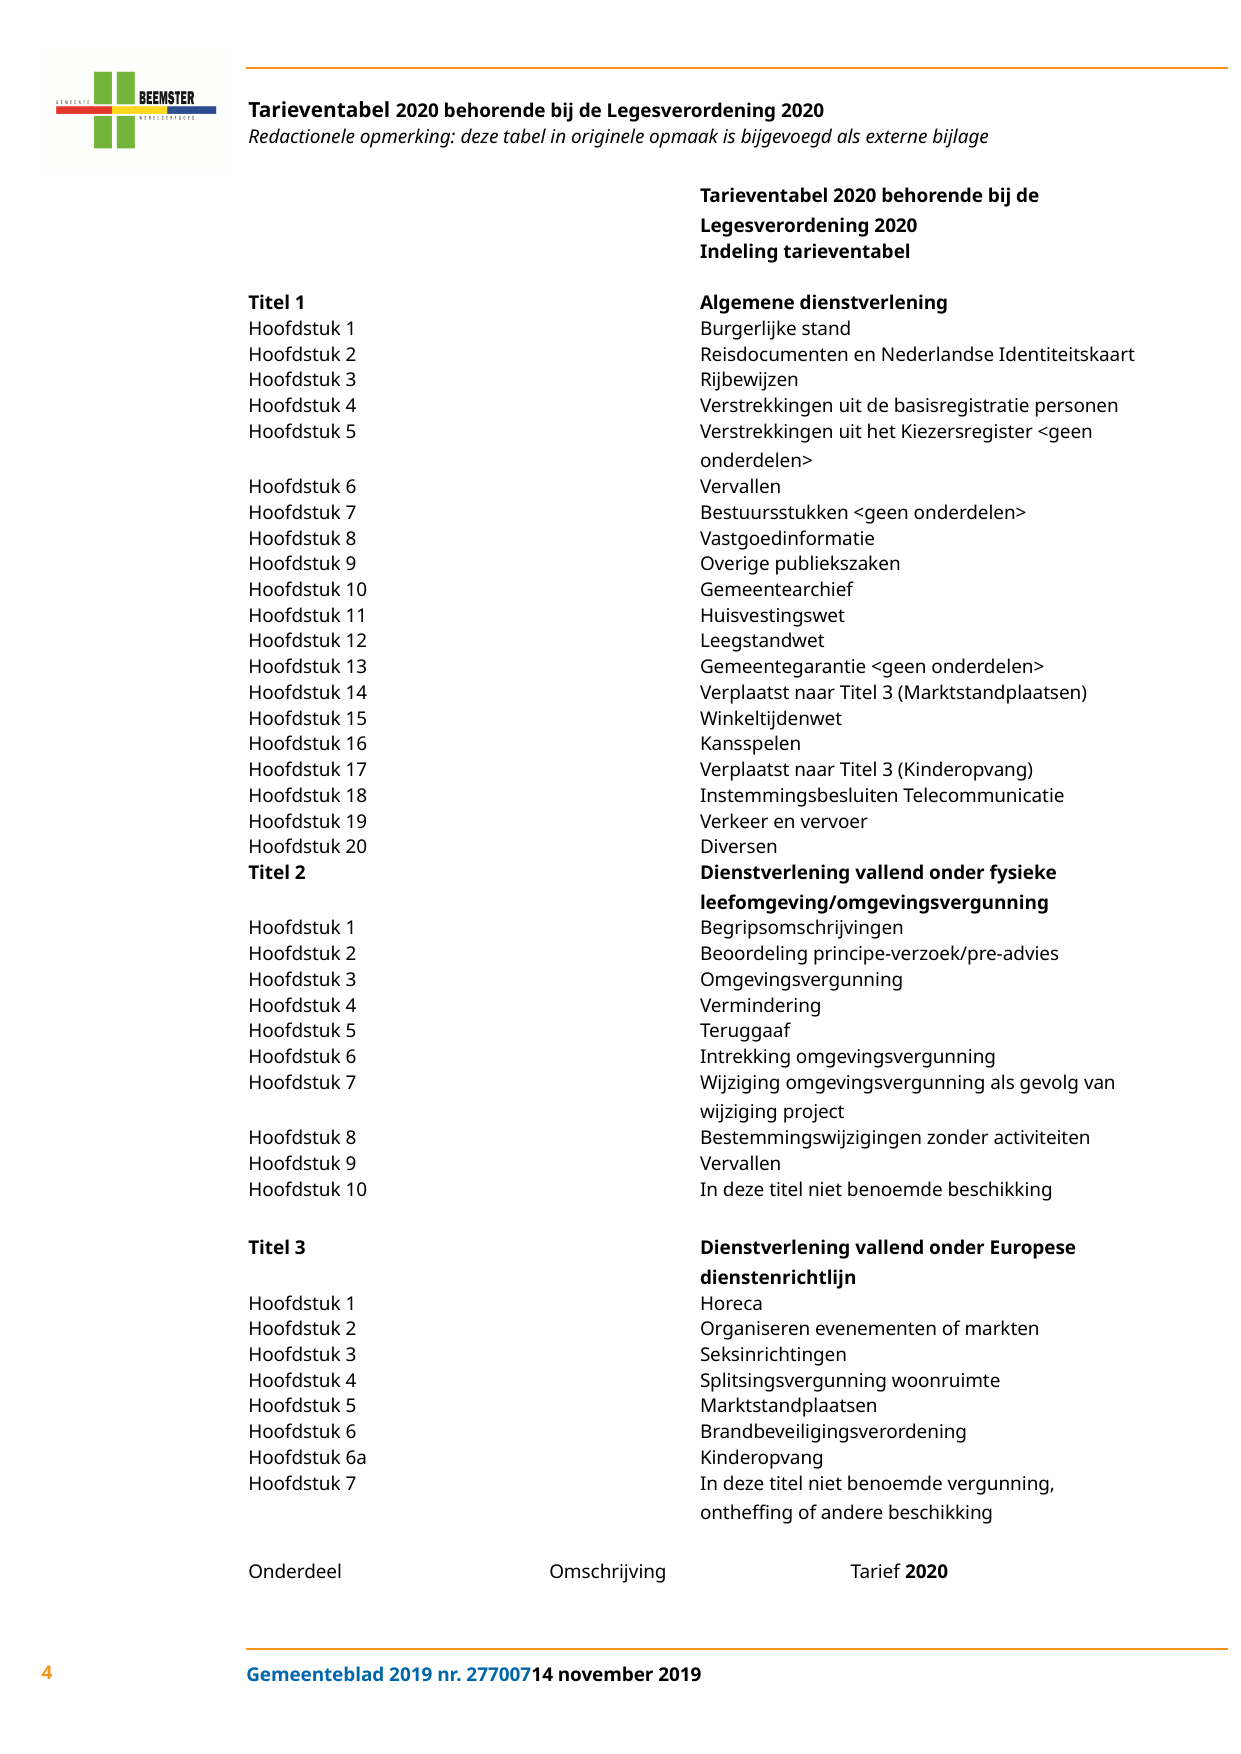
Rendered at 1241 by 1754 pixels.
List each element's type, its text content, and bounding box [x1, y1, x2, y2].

table_cell Kinderopvang [700, 1444, 1152, 1470]
table_cell Gemeentegarantie <geen onderdelen> [700, 654, 1152, 679]
table_cell Hoofdstuk 2 [248, 940, 700, 966]
table_cell Hoofdstuk 10 [248, 576, 700, 602]
table_cell Hoofdstuk 6 [248, 1418, 700, 1444]
table_header [248, 183, 700, 238]
table_cell Hoofdstuk 14 [248, 679, 700, 705]
table_cell Hoofdstuk 7 [248, 1470, 700, 1525]
table_cell Hoofdstuk 3 [248, 1341, 700, 1367]
table_cell Bestuursstukken <geen onderdelen> [700, 499, 1152, 525]
table_cell In deze titel niet benoemde beschikking [700, 1176, 1152, 1201]
table_cell Vastgoedinformatie [700, 525, 1152, 551]
picture [41, 47, 231, 172]
table_header Onderdeel [248, 1558, 549, 1584]
table_cell Hoofdstuk 1 [248, 915, 700, 940]
table_cell Verplaatst naar Titel 3 (Kinderopvang) [700, 756, 1152, 782]
table_cell Hoofdstuk 6 [248, 473, 700, 499]
table_cell Wijziging omgevingsvergunning als gevolg van wijziging project [700, 1069, 1152, 1124]
table_cell Hoofdstuk 2 [248, 1315, 700, 1341]
table_cell Rijbewijzen [700, 367, 1152, 392]
table_cell Instemmingsbesluiten Telecommunicatie [700, 782, 1152, 808]
table_cell Hoofdstuk 15 [248, 705, 700, 731]
table_cell Hoofdstuk 2 [248, 341, 700, 367]
table_cell Splitsingsvergunning woonruimte [700, 1367, 1152, 1393]
table_cell Marktstandplaatsen [700, 1393, 1152, 1418]
table_cell Hoofdstuk 12 [248, 628, 700, 653]
table_cell Algemene dienstverlening [700, 289, 1152, 315]
table_cell Leegstandwet [700, 628, 1152, 653]
table_header Omschrijving [549, 1558, 850, 1584]
table_cell Verkeer en vervoer [700, 808, 1152, 833]
table_cell Begripsomschrijvingen [700, 915, 1152, 940]
table_cell Dienstverlening vallend onder fysieke leefomgeving/omgevingsvergunning [700, 859, 1152, 914]
table_cell Kansspelen [700, 731, 1152, 756]
table_header Tarief 2020 [850, 1558, 1152, 1584]
table_cell Hoofdstuk 17 [248, 756, 700, 782]
table_cell Hoofdstuk 7 [248, 1069, 700, 1124]
text Tarieventabel 2020 behorende bij de Legesverordening 2020 [248, 95, 1152, 123]
table_cell Hoofdstuk 1 [248, 315, 700, 341]
table_cell In deze titel niet benoemde vergunning, ontheffing of andere beschikking [700, 1470, 1152, 1525]
table_cell [248, 1584, 549, 1609]
table_cell Hoofdstuk 10 [248, 1176, 700, 1201]
table_cell Beoordeling principe-verzoek/pre-advies [700, 940, 1152, 966]
table_cell Verstrekkingen uit het Kiezersregister <geen onderdelen> [700, 418, 1152, 473]
text Redactionele opmerking: deze tabel in originele opmaak is bijgevoegd als externe bijlage [248, 123, 1152, 149]
table_cell Organiseren evenementen of markten [700, 1315, 1152, 1341]
table_cell Hoofdstuk 4 [248, 392, 700, 418]
table_cell Hoofdstuk 1 [248, 1290, 700, 1315]
table_cell Hoofdstuk 6 [248, 1043, 700, 1069]
table_cell Verstrekkingen uit de basisregistratie personen [700, 392, 1152, 418]
table_cell Hoofdstuk 3 [248, 966, 700, 992]
table_cell Winkeltijdenwet [700, 705, 1152, 731]
table_cell Titel 2 [248, 859, 700, 914]
table_cell Hoofdstuk 4 [248, 1367, 700, 1393]
table_cell [700, 264, 1152, 289]
table_cell Reisdocumenten en Nederlandse Identiteitskaart [700, 341, 1152, 367]
table_cell Burgerlijke stand [700, 315, 1152, 341]
table_cell Overige publiekszaken [700, 551, 1152, 576]
table_cell Hoofdstuk 4 [248, 992, 700, 1017]
table_cell Hoofdstuk 6a [248, 1444, 700, 1470]
table_cell Vervallen [700, 473, 1152, 499]
table_cell Hoofdstuk 20 [248, 834, 700, 859]
table_cell Vermindering [700, 992, 1152, 1017]
table_cell Gemeentearchief [700, 576, 1152, 602]
table_cell Hoofdstuk 9 [248, 551, 700, 576]
table_cell Seksinrichtingen [700, 1341, 1152, 1367]
table_cell Indeling tarieventabel [700, 238, 1152, 264]
table_cell Diversen [700, 834, 1152, 859]
table_cell Hoofdstuk 5 [248, 1393, 700, 1418]
table_cell Hoofdstuk 3 [248, 367, 700, 392]
table_cell Hoofdstuk 8 [248, 525, 700, 551]
table_cell Intrekking omgevingsvergunning [700, 1043, 1152, 1069]
table_cell Hoofdstuk 7 [248, 499, 700, 525]
table_cell Horeca [700, 1290, 1152, 1315]
table_cell Brandbeveiligingsverordening [700, 1418, 1152, 1444]
table_cell Bestemmingswijzigingen zonder activiteiten [700, 1124, 1152, 1150]
table_cell Huisvestingswet [700, 602, 1152, 628]
table_header Dienstverlening vallend onder Europese dienstenrichtlijn [700, 1234, 1152, 1290]
table_cell Hoofdstuk 5 [248, 418, 700, 473]
table_cell Vervallen [700, 1150, 1152, 1176]
table_cell Hoofdstuk 11 [248, 602, 700, 628]
table_cell Hoofdstuk 19 [248, 808, 700, 833]
table_cell Hoofdstuk 5 [248, 1018, 700, 1043]
table_cell Hoofdstuk 18 [248, 782, 700, 808]
table_header Titel 3 [248, 1234, 700, 1290]
table_cell Omgevingsvergunning [700, 966, 1152, 992]
table_cell Verplaatst naar Titel 3 (Marktstandplaatsen) [700, 679, 1152, 705]
table_cell Teruggaaf [700, 1018, 1152, 1043]
table_cell Hoofdstuk 13 [248, 654, 700, 679]
table_header Tarieventabel 2020 behorende bij de Legesverordening 2020 [700, 183, 1152, 238]
table_cell Hoofdstuk 8 [248, 1124, 700, 1150]
table_cell Hoofdstuk 9 [248, 1150, 700, 1176]
table_cell Titel 1 [248, 289, 700, 315]
table_cell [248, 264, 700, 289]
table_cell Hoofdstuk 16 [248, 731, 700, 756]
table_cell [248, 238, 700, 264]
